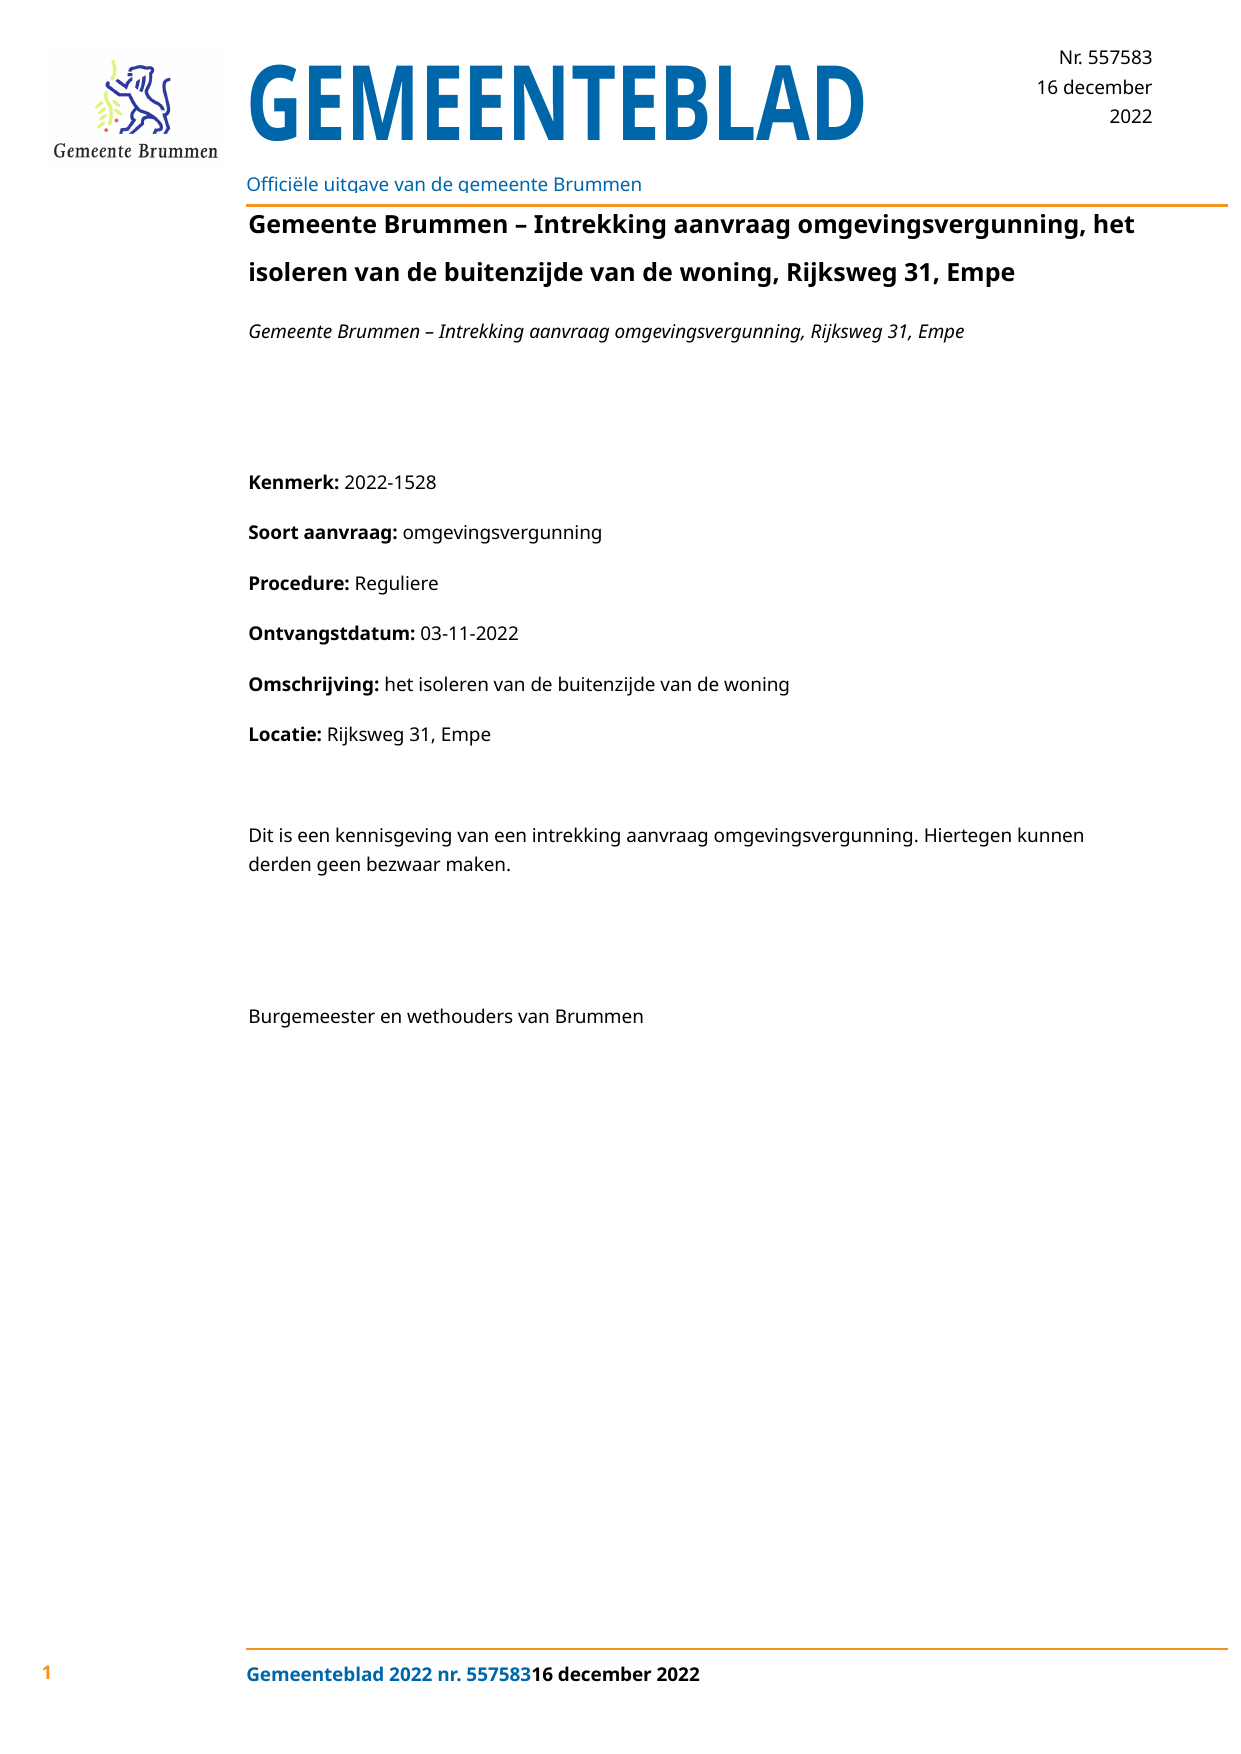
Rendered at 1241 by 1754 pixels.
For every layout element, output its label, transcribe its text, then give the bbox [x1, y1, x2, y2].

text Gemeente Brummen – Intrekking aanvraag omgevingsvergunning, het isoleren van de buitenzijde van de woning, Rijksweg 31, Empe [248, 207, 1152, 288]
text Procedure: Reguliere [248, 570, 1152, 596]
text Soort aanvraag: omgevingsvergunning [248, 519, 1152, 545]
text Ontvangstdatum: 03-11-2022 [248, 620, 1152, 646]
text Kenmerk: 2022-1528 [248, 469, 1152, 495]
text Dit is een kennisgeving van een intrekking aanvraag omgevingsvergunning. Hiertegen kunnen derden geen bezwaar maken. [248, 822, 1152, 877]
text Gemeente Brummen – Intrekking aanvraag omgevingsvergunning, Rijksweg 31, Empe [248, 318, 1152, 344]
picture [41, 47, 231, 172]
text Burgemeester en wethouders van Brummen [248, 1003, 1152, 1029]
text Omschrijving: het isoleren van de buitenzijde van de woning [248, 671, 1152, 697]
text Locatie: Rijksweg 31, Empe [248, 721, 1152, 747]
